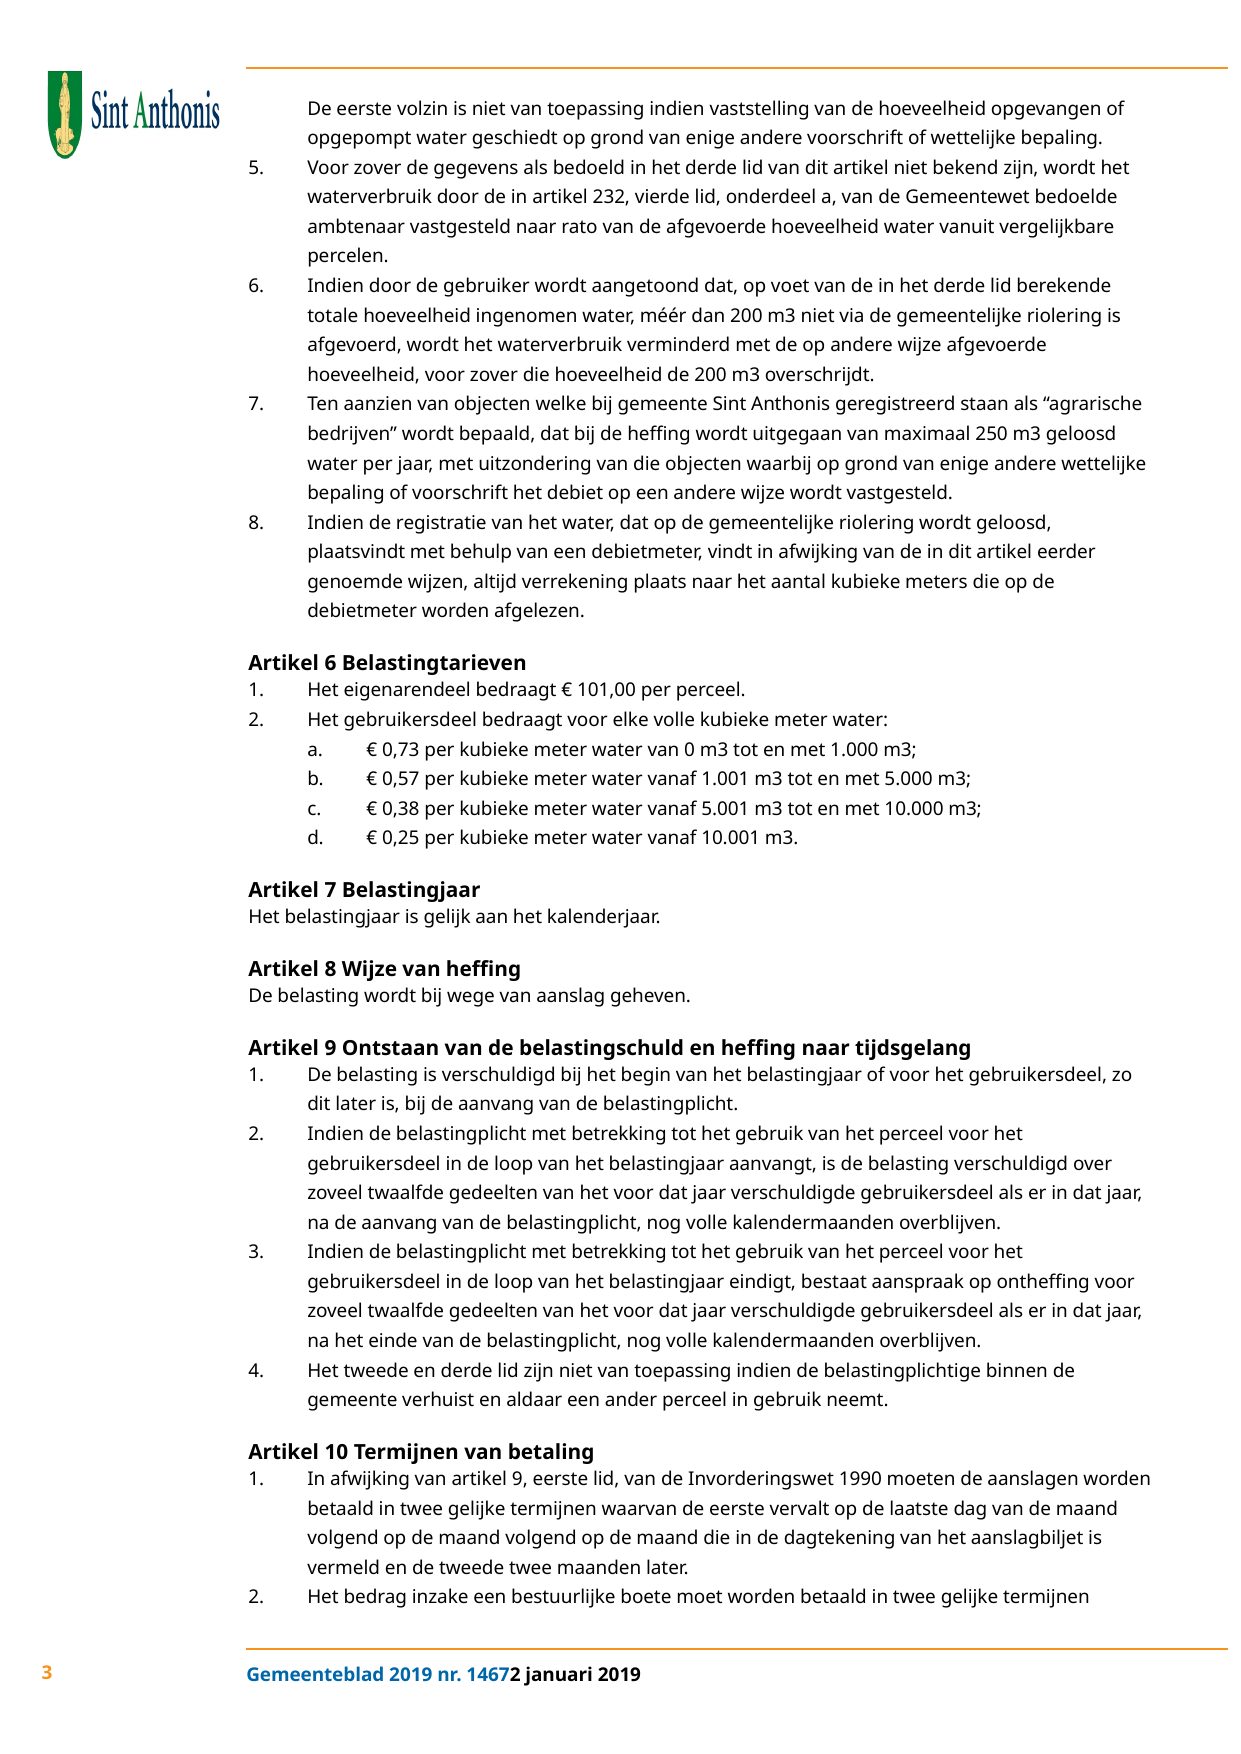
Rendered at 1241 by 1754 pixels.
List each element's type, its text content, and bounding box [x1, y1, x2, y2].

list € 0,25 per kubieke meter water vanaf 10.001 m3. [307, 824, 1152, 850]
list In afwijking van artikel 9, eerste lid, van de Invorderingswet 1990 moeten de aanslagen worden betaald in twee gelijke termijnen waarvan de eerste vervalt op de laatste dag van de maand volgend op de maand volgend op de maand die in de dagtekening van het aanslagbiljet is vermeld en de tweede twee maanden later. [248, 1465, 1152, 1580]
list Indien de registratie van het water, dat op de gemeentelijke riolering wordt geloosd, plaatsvindt met behulp van een debietmeter, vindt in afwijking van de in dit artikel eerder genoemde wijzen, altijd verrekening plaats naar het aantal kubieke meters die op de debietmeter worden afgelezen. [248, 509, 1152, 623]
text Artikel 8 Wijze van heffing [248, 954, 1152, 982]
list Indien de belastingplicht met betrekking tot het gebruik van het perceel voor het gebruikersdeel in de loop van het belastingjaar eindigt, bestaat aanspraak op ontheffing voor zoveel twaalfde gedeelten van het voor dat jaar verschuldigde gebruikersdeel als er in dat jaar, na het einde van de belastingplicht, nog volle kalendermaanden overblijven. [248, 1238, 1152, 1353]
list Ten aanzien van objecten welke bij gemeente Sint Anthonis geregistreerd staan als “agrarische bedrijven” wordt bepaald, dat bij de heffing wordt uitgegaan van maximaal 250 m3 geloosd water per jaar, met uitzondering van die objecten waarbij op grond van enige andere wettelijke bepaling of voorschrift het debiet op een andere wijze wordt vastgesteld. [248, 391, 1152, 505]
list Indien de belastingplicht met betrekking tot het gebruik van het perceel voor het gebruikersdeel in de loop van het belastingjaar aanvangt, is de belasting verschuldigd over zoveel twaalfde gedeelten van het voor dat jaar verschuldigde gebruikersdeel als er in dat jaar, na de aanvang van de belastingplicht, nog volle kalendermaanden overblijven. [248, 1120, 1152, 1235]
list Het tweede en derde lid zijn niet van toepassing indien de belastingplichtige binnen de gemeente verhuist en aldaar een ander perceel in gebruik neemt. [248, 1357, 1152, 1412]
list Het eigenarendeel bedraagt € 101,00 per perceel. [248, 677, 1152, 702]
picture [41, 47, 231, 172]
list € 0,73 per kubieke meter water van 0 m3 tot en met 1.000 m3; [307, 736, 1152, 761]
list Het gebruikersdeel bedraagt voor elke volle kubieke meter water: [248, 706, 1152, 732]
text Artikel 6 Belastingtarieven [248, 648, 1152, 677]
list Indien door de gebruiker wordt aangetoond dat, op voet van de in het derde lid berekende totale hoeveelheid ingenomen water, méér dan 200 m3 niet via de gemeentelijke riolering is afgevoerd, wordt het waterverbruik verminderd met de op andere wijze afgevoerde hoeveelheid, voor zover die hoeveelheid de 200 m3 overschrijdt. [248, 272, 1152, 387]
text Het belastingjaar is gelijk aan het kalenderjaar. [248, 903, 1152, 929]
list De eerste volzin is niet van toepassing indien vaststelling van de hoeveelheid opgevangen of opgepompt water geschiedt op grond van enige andere voorschrift of wettelijke bepaling. [248, 95, 1152, 150]
text Artikel 7 Belastingjaar [248, 875, 1152, 903]
list Voor zover de gegevens als bedoeld in het derde lid van dit artikel niet bekend zijn, wordt het waterverbruik door de in artikel 232, vierde lid, onderdeel a, van de Gemeentewet bedoelde ambtenaar vastgesteld naar rato van de afgevoerde hoeveelheid water vanuit vergelijkbare percelen. [248, 154, 1152, 268]
text Artikel 9 Ontstaan van de belastingschuld en heffing naar tijdsgelang [248, 1033, 1152, 1061]
list € 0,38 per kubieke meter water vanaf 5.001 m3 tot en met 10.000 m3; [307, 795, 1152, 821]
text Artikel 10 Termijnen van betaling [248, 1437, 1152, 1465]
list Het bedrag inzake een bestuurlijke boete moet worden betaald in twee gelijke termijnen [248, 1584, 1152, 1609]
text De belasting wordt bij wege van aanslag geheven. [248, 982, 1152, 1008]
list De belasting is verschuldigd bij het begin van het belastingjaar of voor het gebruikersdeel, zo dit later is, bij de aanvang van de belastingplicht. [248, 1061, 1152, 1116]
list € 0,57 per kubieke meter water vanaf 1.001 m3 tot en met 5.000 m3; [307, 765, 1152, 791]
